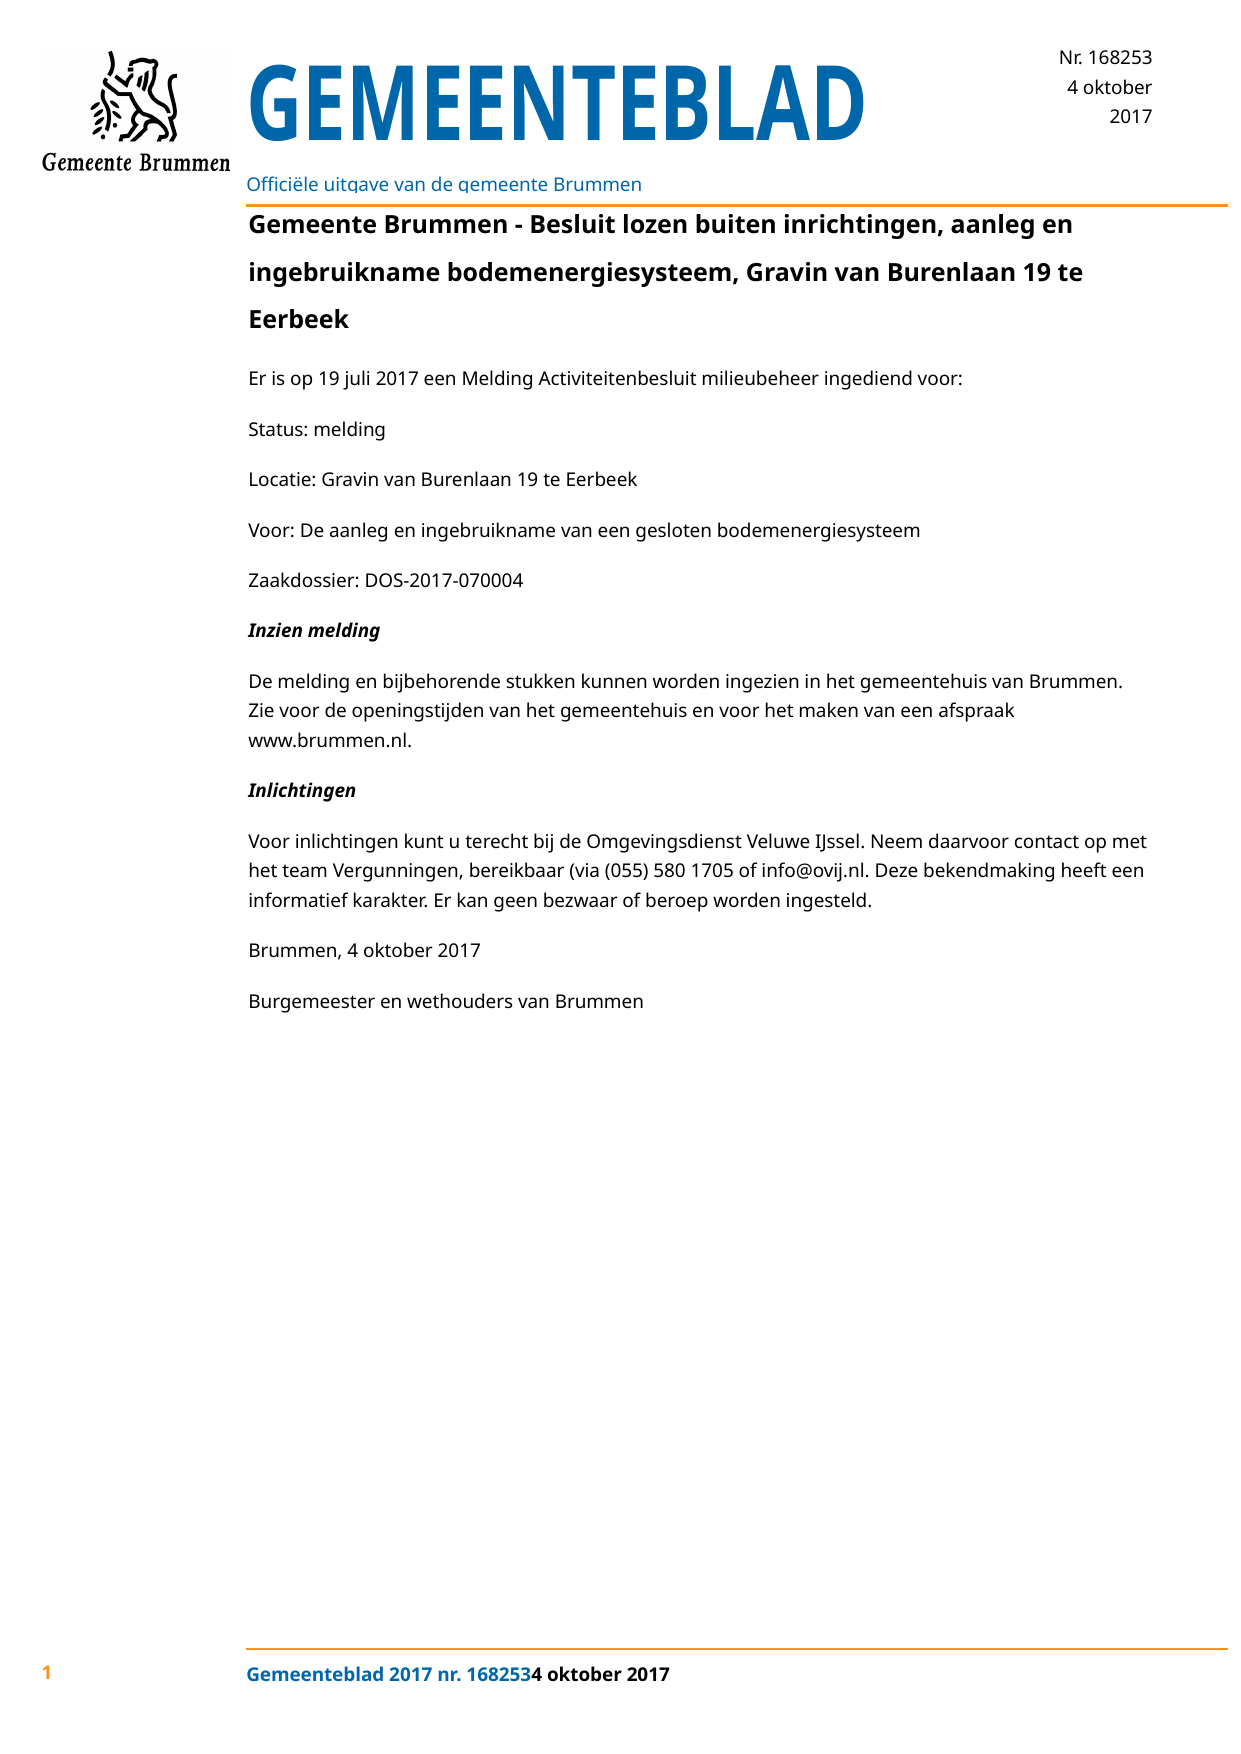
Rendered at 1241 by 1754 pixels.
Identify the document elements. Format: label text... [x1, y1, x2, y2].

text Zaakdossier: DOS-2017-070004 [248, 567, 1152, 593]
picture [41, 47, 231, 172]
text Status: melding [248, 416, 1152, 442]
text Burgemeester en wethouders van Brummen [248, 988, 1152, 1014]
text Locatie: Gravin van Burenlaan 19 te Eerbeek [248, 466, 1152, 492]
text Voor: De aanleg en ingebruikname van een gesloten bodemenergiesysteem [248, 517, 1152, 542]
text Voor inlichtingen kunt u terecht bij de Omgevingsdienst Veluwe IJssel. Neem daarvoor contact op met het team Vergunningen, bereikbaar (via (055) 580 1705 of info@ovij.nl. Deze bekendmaking heeft een informatief karakter. Er kan geen bezwaar of beroep worden ingesteld. [248, 828, 1152, 913]
text Er is op 19 juli 2017 een Melding Activiteitenbesluit milieubeheer ingediend voor: [248, 366, 1152, 391]
text Inlichtingen [248, 778, 1152, 803]
text De melding en bijbehorende stukken kunnen worden ingezien in het gemeentehuis van Brummen. Zie voor de openingstijden van het gemeentehuis en voor het maken van een afspraak www.brummen.nl. [248, 668, 1152, 753]
text Inzien melding [248, 618, 1152, 643]
text Brummen, 4 oktober 2017 [248, 938, 1152, 963]
text Gemeente Brummen - Besluit lozen buiten inrichtingen, aanleg en ingebruikname bodemenergiesysteem, Gravin van Burenlaan 19 te Eerbeek [248, 207, 1152, 336]
